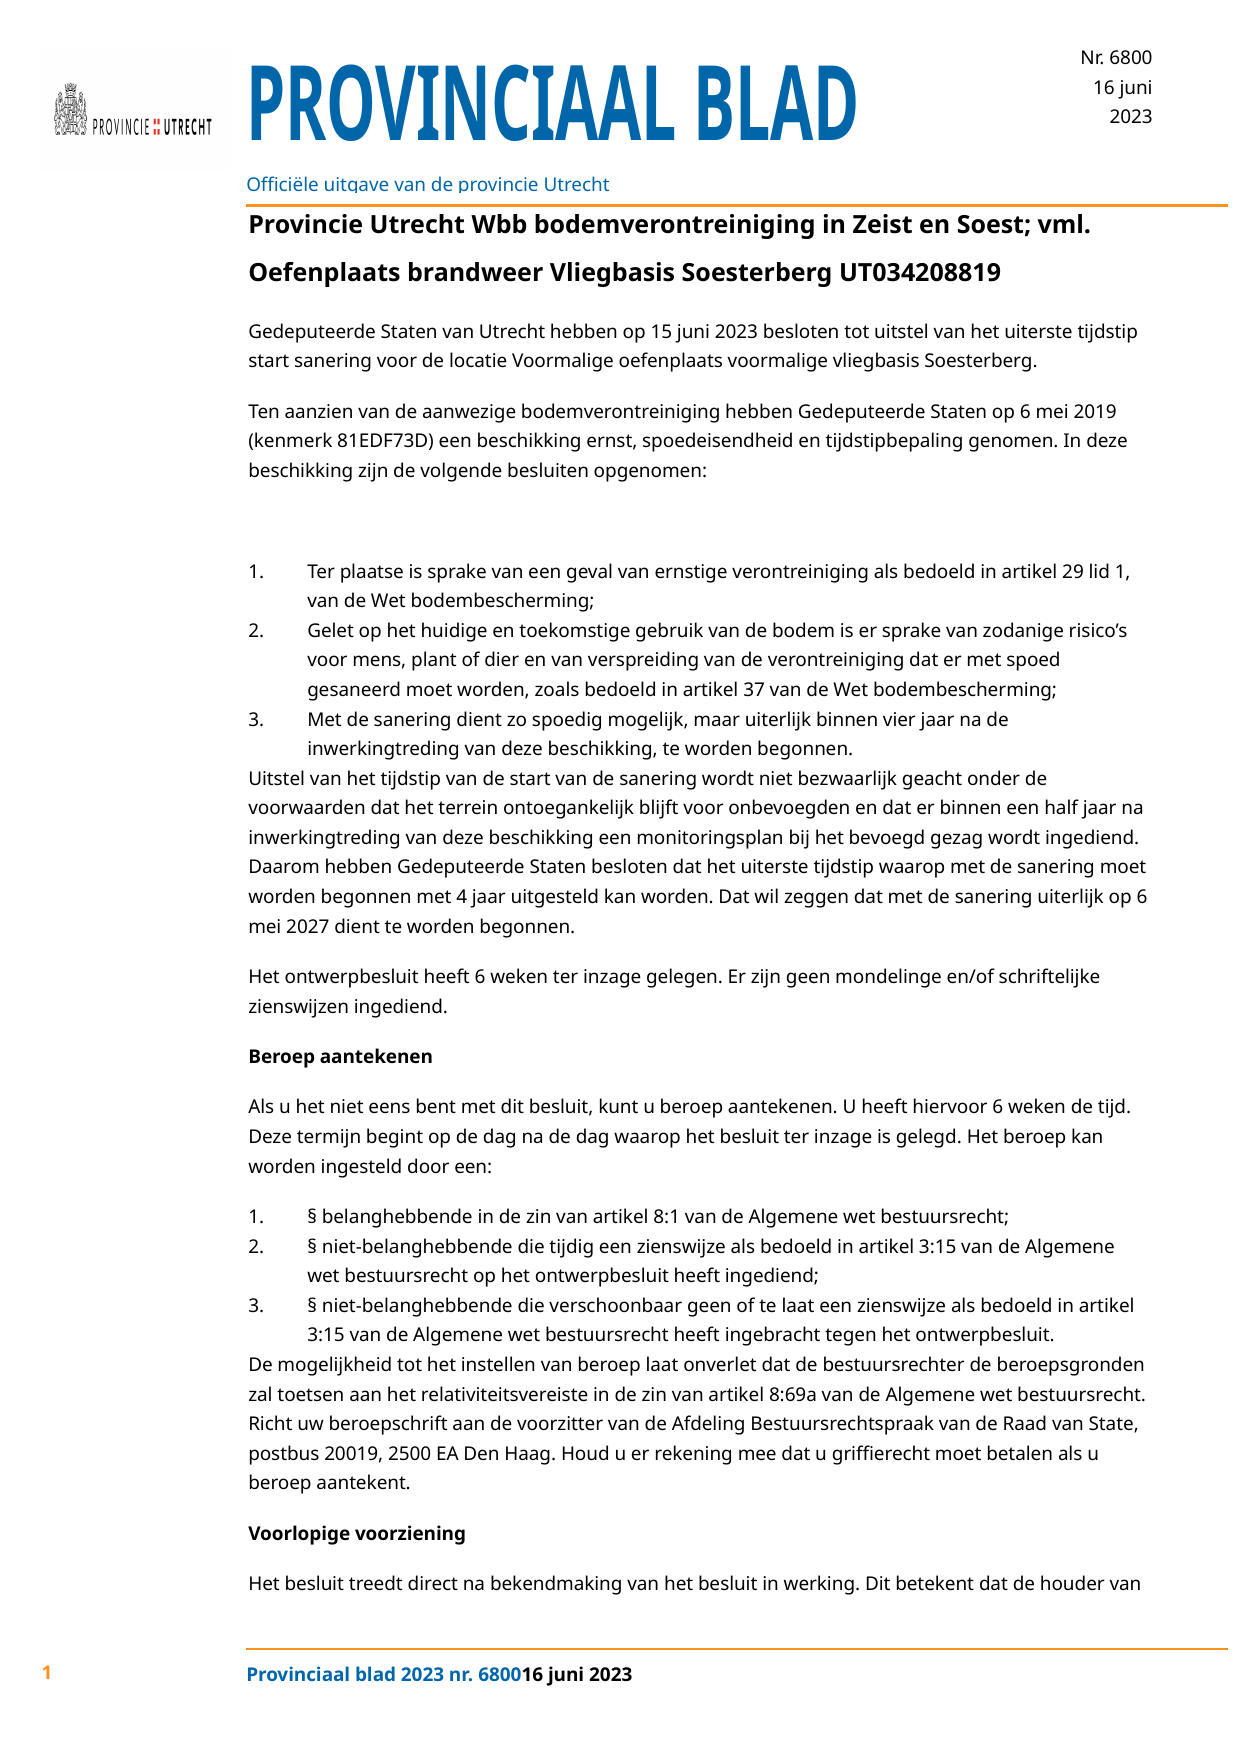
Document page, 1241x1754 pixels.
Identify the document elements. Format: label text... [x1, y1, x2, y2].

list Met de sanering dient zo spoedig mogelijk, maar uiterlijk binnen vier jaar na de inwerkingtreding van deze beschikking, te worden begonnen. [248, 706, 1152, 761]
text Als u het niet eens bent met dit besluit, kunt u beroep aantekenen. U heeft hiervoor 6 weken de tijd. Deze termijn begint op de dag na de dag waarop het besluit ter inzage is gelegd. Het beroep kan worden ingesteld door een: [248, 1094, 1152, 1179]
list § niet-belanghebbende die verschoonbaar geen of te laat een zienswijze als bedoeld in artikel 3:15 van de Algemene wet bestuursrecht heeft ingebracht tegen het ontwerpbesluit. [248, 1292, 1152, 1347]
list § belanghebbende in de zin van artikel 8:1 van de Algemene wet bestuursrecht; [248, 1203, 1152, 1229]
text Beroep aantekenen [248, 1043, 1152, 1069]
list § niet-belanghebbende die tijdig een zienswijze als bedoeld in artikel 3:15 van de Algemene wet bestuursrecht op het ontwerpbesluit heeft ingediend; [248, 1233, 1152, 1288]
list Ter plaatse is sprake van een geval van ernstige verontreiniging als bedoeld in artikel 29 lid 1, van de Wet bodembescherming; [248, 558, 1152, 613]
picture [41, 47, 231, 172]
text De mogelijkheid tot het instellen van beroep laat onverlet dat de bestuursrechter de beroepsgronden zal toetsen aan het relativiteitsvereiste in de zin van artikel 8:69a van de Algemene wet bestuursrecht. Richt uw beroepschrift aan de voorzitter van de Afdeling Bestuursrechtspraak van de Raad van State, postbus 20019, 2500 EA Den Haag. Houd u er rekening mee dat u griffierecht moet betalen als u beroep aantekent. [248, 1351, 1152, 1495]
text Uitstel van het tijdstip van de start van de sanering wordt niet bezwaarlijk geacht onder de voorwaarden dat het terrein ontoegankelijk blijft voor onbevoegden en dat er binnen een half jaar na inwerkingtreding van deze beschikking een monitoringsplan bij het bevoegd gezag wordt ingediend. Daarom hebben Gedeputeerde Staten besloten dat het uiterste tijdstip waarop met de sanering moet worden begonnen met 4 jaar uitgesteld kan worden. Dat wil zeggen dat met de sanering uiterlijk op 6 mei 2027 dient te worden begonnen. [248, 765, 1152, 939]
text Gedeputeerde Staten van Utrecht hebben op 15 juni 2023 besloten tot uitstel van het uiterste tijdstip start sanering voor de locatie Voormalige oefenplaats voormalige vliegbasis Soesterberg. [248, 318, 1152, 373]
text Ten aanzien van de aanwezige bodemverontreiniging hebben Gedeputeerde Staten op 6 mei 2019 (kenmerk 81EDF73D) een beschikking ernst, spoedeisendheid en tijdstipbepaling genomen. In deze beschikking zijn de volgende besluiten opgenomen: [248, 398, 1152, 483]
text Voorlopige voorziening [248, 1520, 1152, 1546]
list Gelet op het huidige en toekomstige gebruik van de bodem is er sprake van zodanige risico’s voor mens, plant of dier en van verspreiding van de verontreiniging dat er met spoed gesaneerd moet worden, zoals bedoeld in artikel 37 van de Wet bodembescherming; [248, 617, 1152, 702]
text Het ontwerpbesluit heeft 6 weken ter inzage gelegen. Er zijn geen mondelinge en/of schriftelijke zienswijzen ingediend. [248, 963, 1152, 1019]
text Provincie Utrecht Wbb bodemverontreiniging in Zeist en Soest; vml. Oefenplaats brandweer Vliegbasis Soesterberg UT034208819 [248, 207, 1152, 288]
text Het besluit treedt direct na bekendmaking van het besluit in werking. Dit betekent dat de houder van [248, 1570, 1152, 1596]
